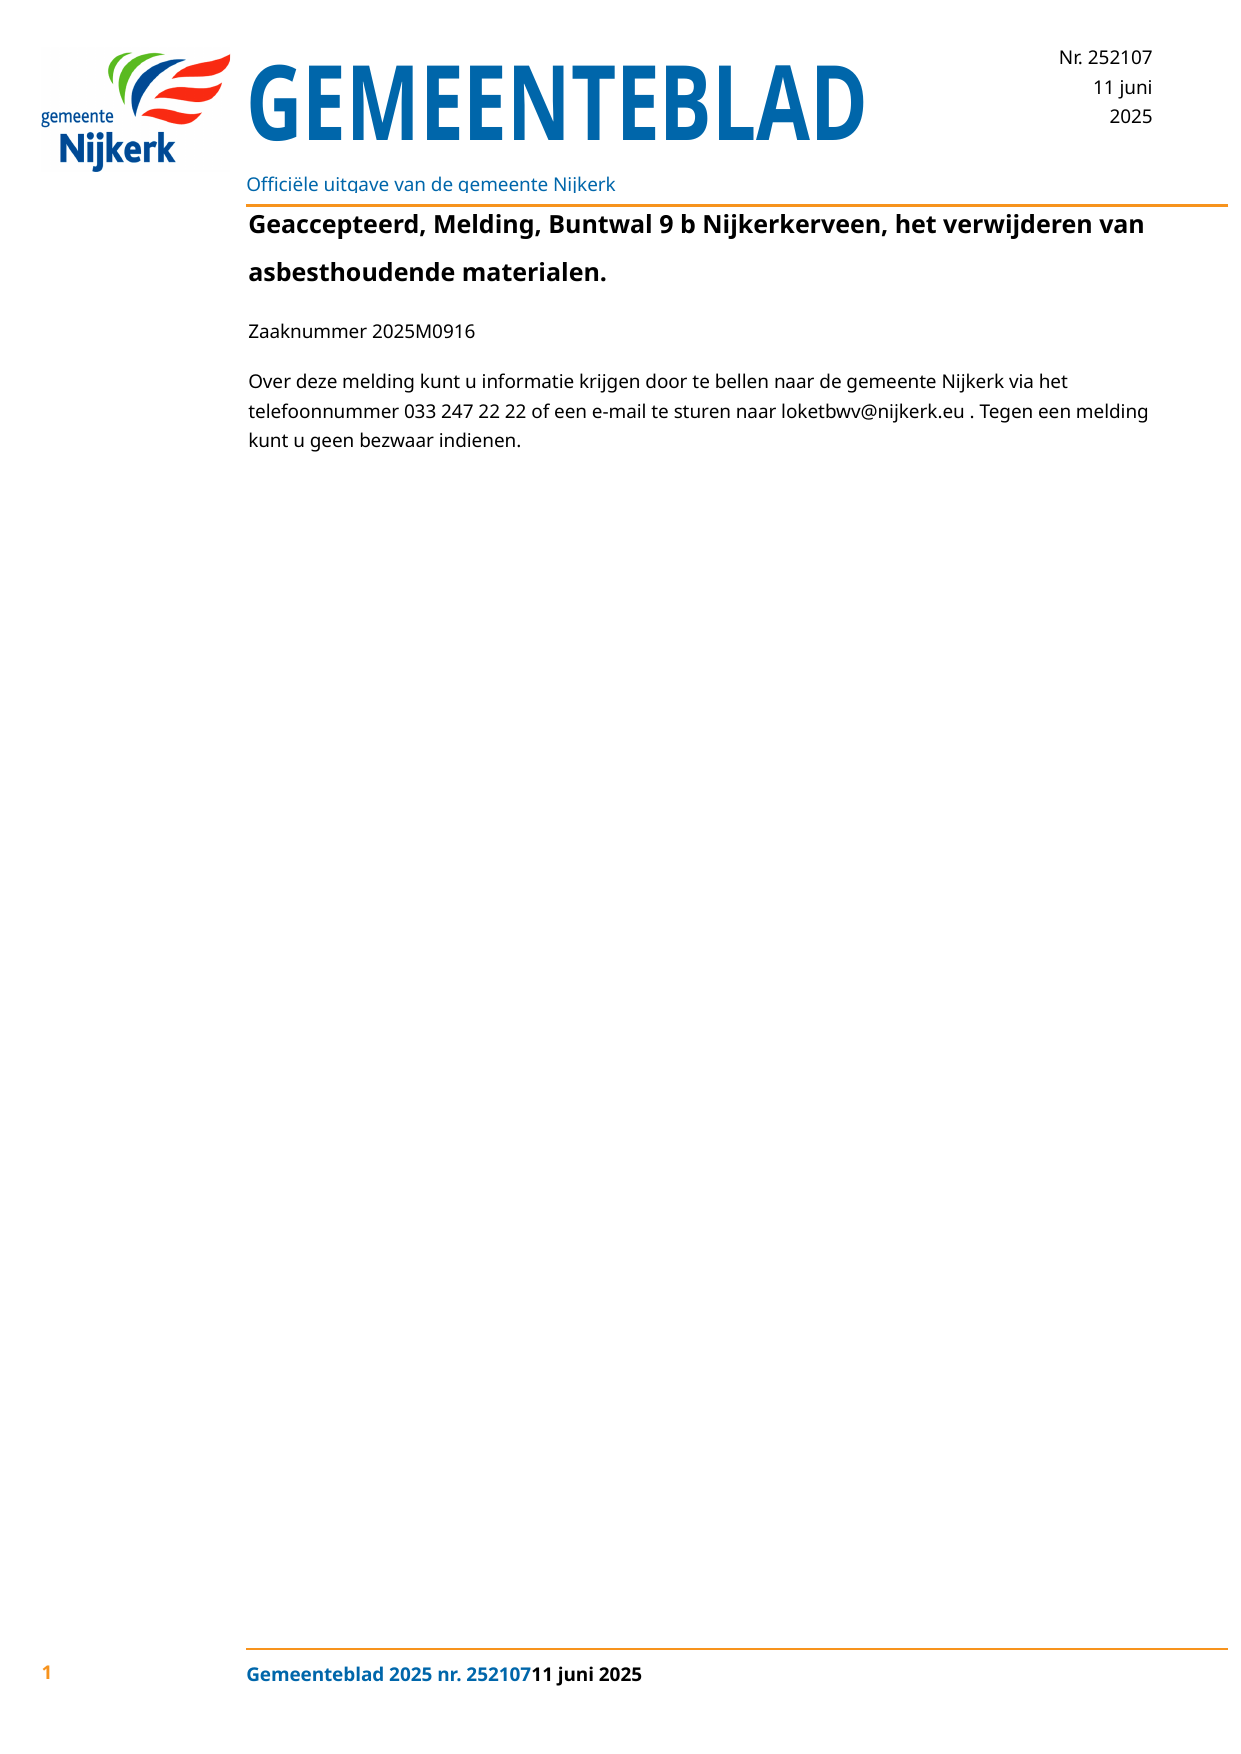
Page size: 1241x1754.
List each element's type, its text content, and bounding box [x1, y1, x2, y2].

text Over deze melding kunt u informatie krijgen door te bellen naar de gemeente Nijkerk via het telefoonnummer 033 247 22 22 of een e-mail te sturen naar loketbwv@nijkerk.eu . Tegen een melding kunt u geen bezwaar indienen. [248, 368, 1152, 453]
text Zaaknummer 2025M0916 [248, 318, 1152, 344]
picture [41, 47, 231, 172]
text Geaccepteerd, Melding, Buntwal 9 b Nijkerkerveen, het verwijderen van asbesthoudende materialen. [248, 207, 1152, 288]
